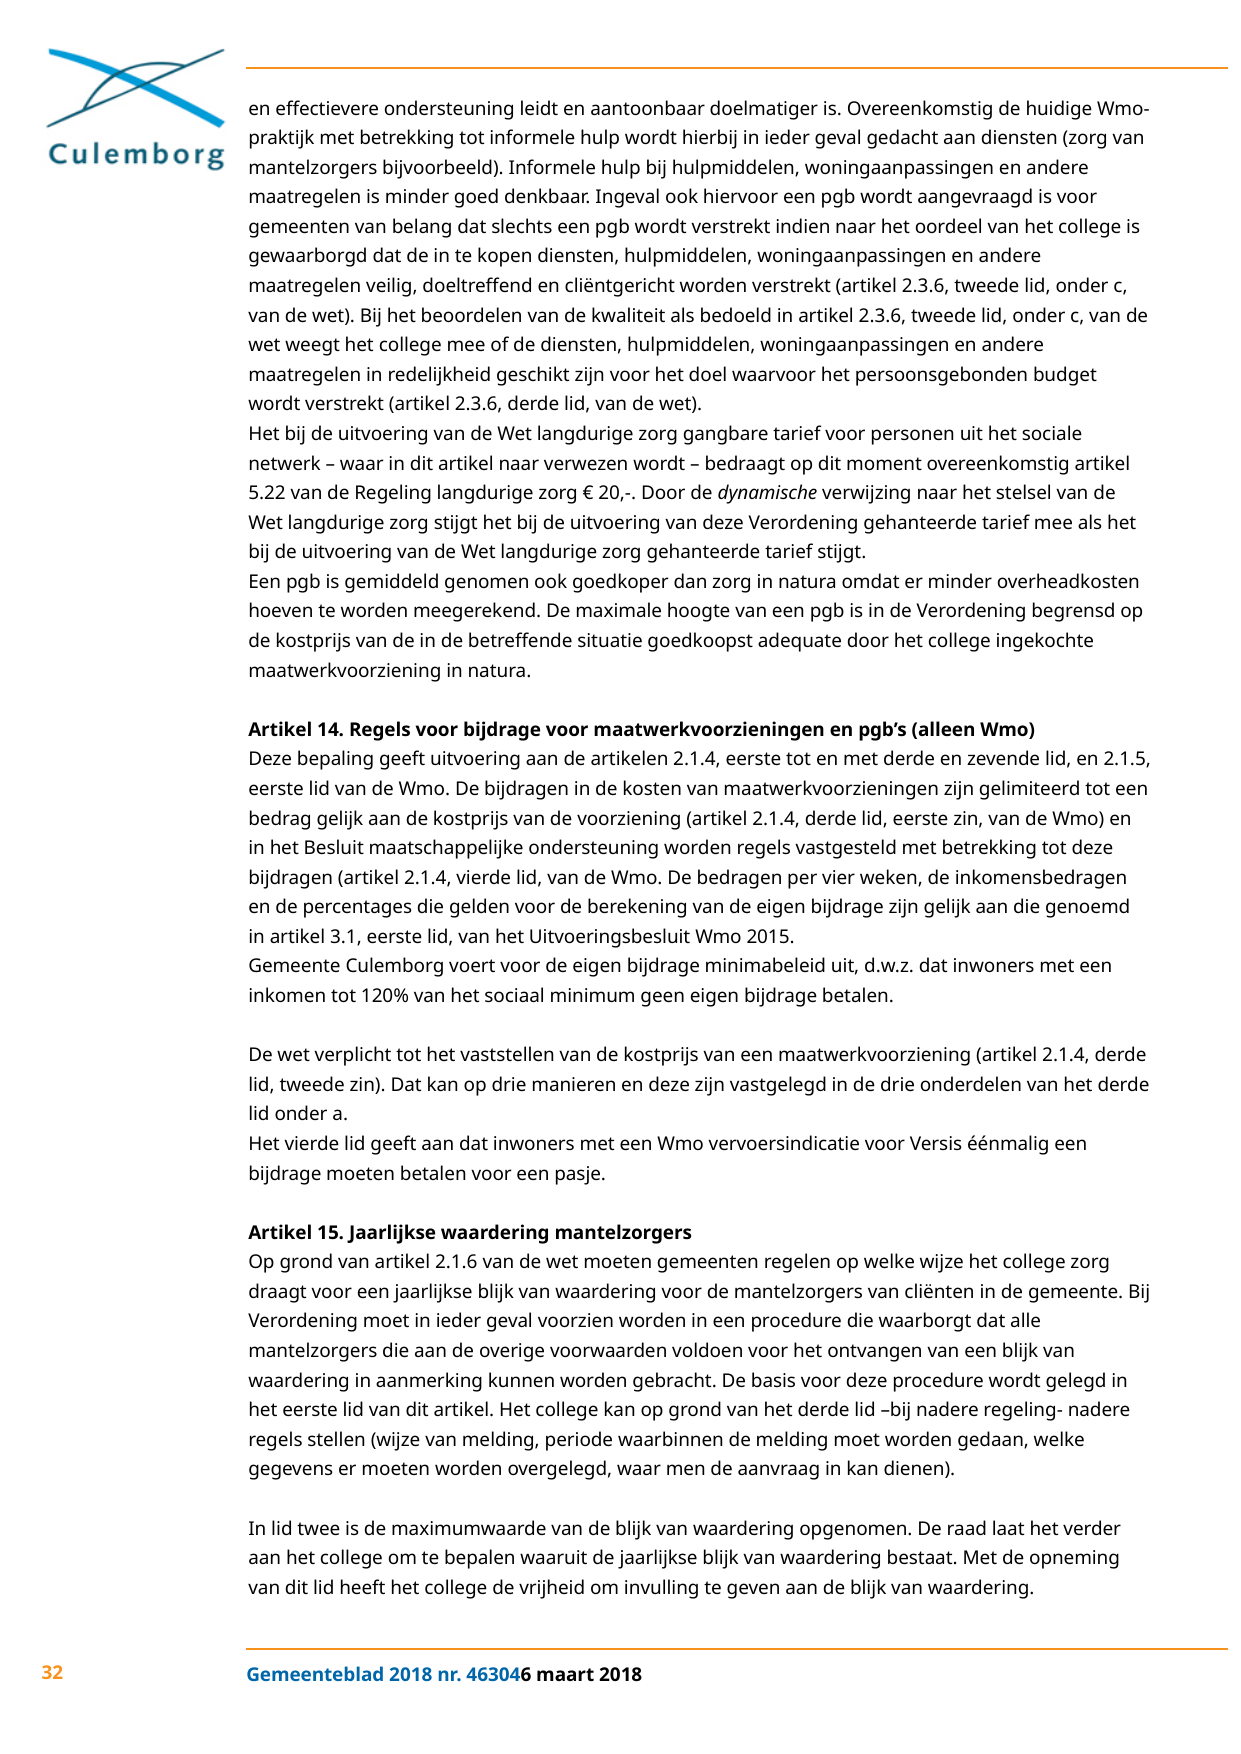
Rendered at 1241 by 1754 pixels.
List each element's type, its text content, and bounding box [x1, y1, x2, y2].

text en effectievere ondersteuning leidt en aantoonbaar doelmatiger is. Overeenkomstig de huidige Wmo-praktijk met betrekking tot informele hulp wordt hierbij in ieder geval gedacht aan diensten (zorg van mantelzorgers bijvoorbeeld). Informele hulp bij hulpmiddelen, woningaanpassingen en andere maatregelen is minder goed denkbaar. Ingeval ook hiervoor een pgb wordt aangevraagd is voor gemeenten van belang dat slechts een pgb wordt verstrekt indien naar het oordeel van het college is gewaarborgd dat de in te kopen diensten, hulpmiddelen, woningaanpassingen en andere maatregelen veilig, doeltreffend en cliëntgericht worden verstrekt (artikel 2.3.6, tweede lid, onder c, van de wet). Bij het beoordelen van de kwaliteit als bedoeld in artikel 2.3.6, tweede lid, onder c, van de wet weegt het college mee of de diensten, hulpmiddelen, woningaanpassingen en andere maatregelen in redelijkheid geschikt zijn voor het doel waarvoor het persoonsgebonden budget wordt verstrekt (artikel 2.3.6, derde lid, van de wet). [248, 95, 1152, 416]
text De wet verplicht tot het vaststellen van de kostprijs van een maatwerkvoorziening (artikel 2.1.4, derde lid, tweede zin). Dat kan op drie manieren en deze zijn vastgelegd in de drie onderdelen van het derde lid onder a. [248, 1041, 1152, 1126]
text Artikel 15. Jaarlijkse waardering mantelzorgers [248, 1219, 1152, 1245]
text Op grond van artikel 2.1.6 van de wet moeten gemeenten regelen op welke wijze het college zorg draagt voor een jaarlijkse blijk van waardering voor de mantelzorgers van cliënten in de gemeente. Bij Verordening moet in ieder geval voorzien worden in een procedure die waarborgt dat alle mantelzorgers die aan de overige voorwaarden voldoen voor het ontvangen van een blijk van waardering in aanmerking kunnen worden gebracht. De basis voor deze procedure wordt gelegd in het eerste lid van dit artikel. Het college kan op grond van het derde lid –bij nadere regeling- nadere regels stellen (wijze van melding, periode waarbinnen de melding moet worden gedaan, welke gegevens er moeten worden overgelegd, waar men de aanvraag in kan dienen). [248, 1248, 1152, 1481]
text Deze bepaling geeft uitvoering aan de artikelen 2.1.4, eerste tot en met derde en zevende lid, en 2.1.5, eerste lid van de Wmo. De bijdragen in de kosten van maatwerkvoorzieningen zijn gelimiteerd tot een bedrag gelijk aan de kostprijs van de voorziening (artikel 2.1.4, derde lid, eerste zin, van de Wmo) en in het Besluit maatschappelijke ondersteuning worden regels vastgesteld met betrekking tot deze bijdragen (artikel 2.1.4, vierde lid, van de Wmo. De bedragen per vier weken, de inkomensbedragen en de percentages die gelden voor de berekening van de eigen bijdrage zijn gelijk aan die genoemd in artikel 3.1, eerste lid, van het Uitvoeringsbesluit Wmo 2015. [248, 746, 1152, 949]
text Het vierde lid geeft aan dat inwoners met een Wmo vervoersindicatie voor Versis éénmalig een bijdrage moeten betalen voor een pasje. [248, 1130, 1152, 1186]
picture [41, 47, 231, 172]
text Het bij de uitvoering van de Wet langdurige zorg gangbare tarief voor personen uit het sociale netwerk – waar in dit artikel naar verwezen wordt – bedraagt op dit moment overeenkomstig artikel 5.22 van de Regeling langdurige zorg € 20,-. Door de dynamische verwijzing naar het stelsel van de Wet langdurige zorg stijgt het bij de uitvoering van deze Verordening gehanteerde tarief mee als het bij de uitvoering van de Wet langdurige zorg gehanteerde tarief stijgt. [248, 420, 1152, 564]
text Gemeente Culemborg voert voor de eigen bijdrage minimabeleid uit, d.w.z. dat inwoners met een inkomen tot 120% van het sociaal minimum geen eigen bijdrage betalen. [248, 953, 1152, 1008]
text Een pgb is gemiddeld genomen ook goedkoper dan zorg in natura omdat er minder overheadkosten hoeven te worden meegerekend. De maximale hoogte van een pgb is in de Verordening begrensd op de kostprijs van de in de betreffende situatie goedkoopst adequate door het college ingekochte maatwerkvoorziening in natura. [248, 568, 1152, 683]
text Artikel 14. Regels voor bijdrage voor maatwerkvoorzieningen en pgb’s (alleen Wmo) [248, 716, 1152, 742]
text In lid twee is de maximumwaarde van de blijk van waardering opgenomen. De raad laat het verder aan het college om te bepalen waaruit de jaarlijkse blijk van waardering bestaat. Met de opneming van dit lid heeft het college de vrijheid om invulling te geven aan de blijk van waardering. [248, 1515, 1152, 1600]
